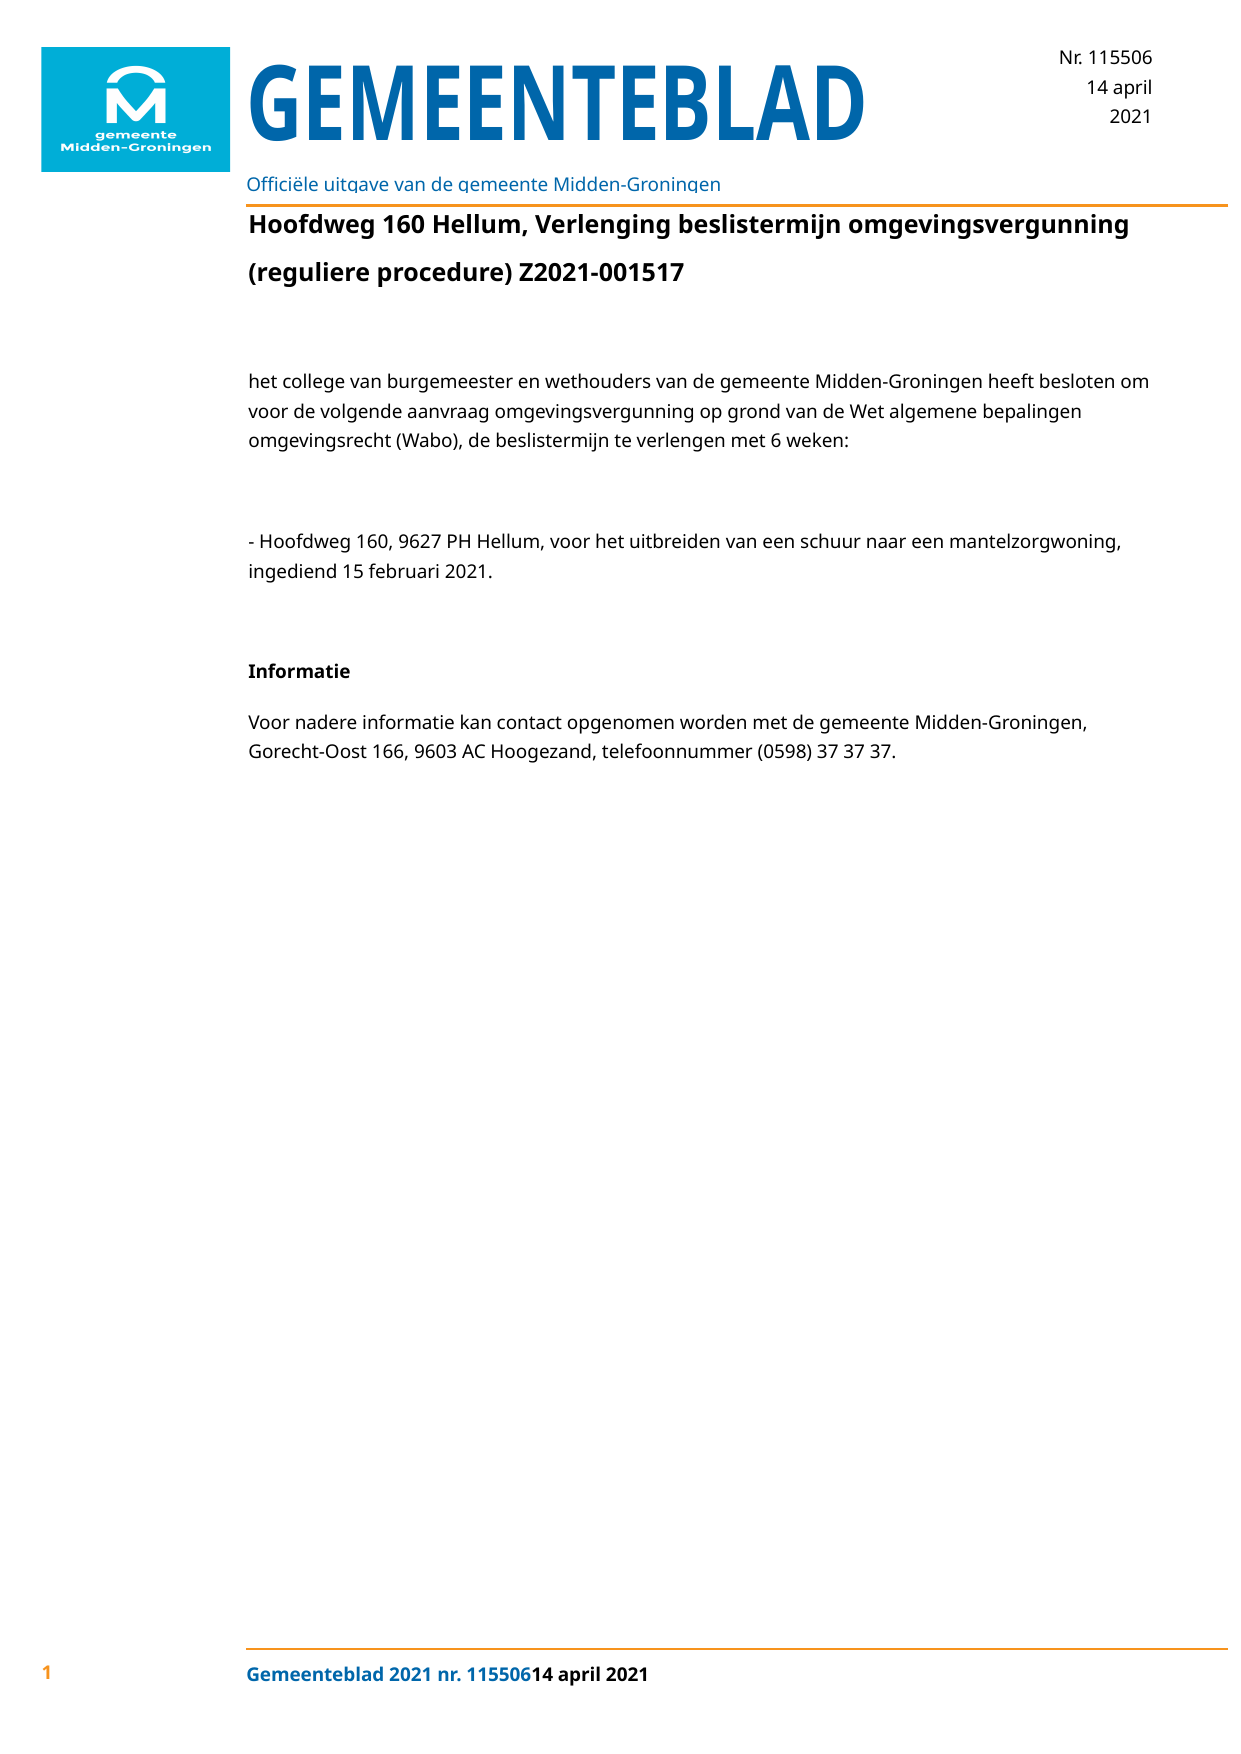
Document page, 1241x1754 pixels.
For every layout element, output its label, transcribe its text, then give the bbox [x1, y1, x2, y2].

picture [107, 89, 165, 122]
text Voor nadere informatie kan contact opgenomen worden met de gemeente Midden-Groningen, Gorecht-Oost 166, 9603 AC Hoogezand, telefoonnummer (0598) 37 37 37. [248, 709, 1152, 764]
picture [108, 66, 164, 82]
text het college van burgemeester en wethouders van de gemeente Midden-Groningen heeft besloten om voor de volgende aanvraag omgevingsvergunning op grond van de Wet algemene bepalingen omgevingsrecht (Wabo), de beslistermijn te verlengen met 6 weken: [248, 368, 1152, 453]
text Informatie [248, 659, 1152, 684]
picture [184, 146, 190, 153]
text - Hoofdweg 160, 9627 PH Hellum, voor het uitbreiden van een schuur naar een mantelzorgwoning, ingediend 15 februari 2021. [248, 528, 1152, 584]
text Hoofdweg 160 Hellum, Verlenging beslistermijn omgevingsvergunning (reguliere procedure) Z2021-001517 [248, 207, 1152, 288]
